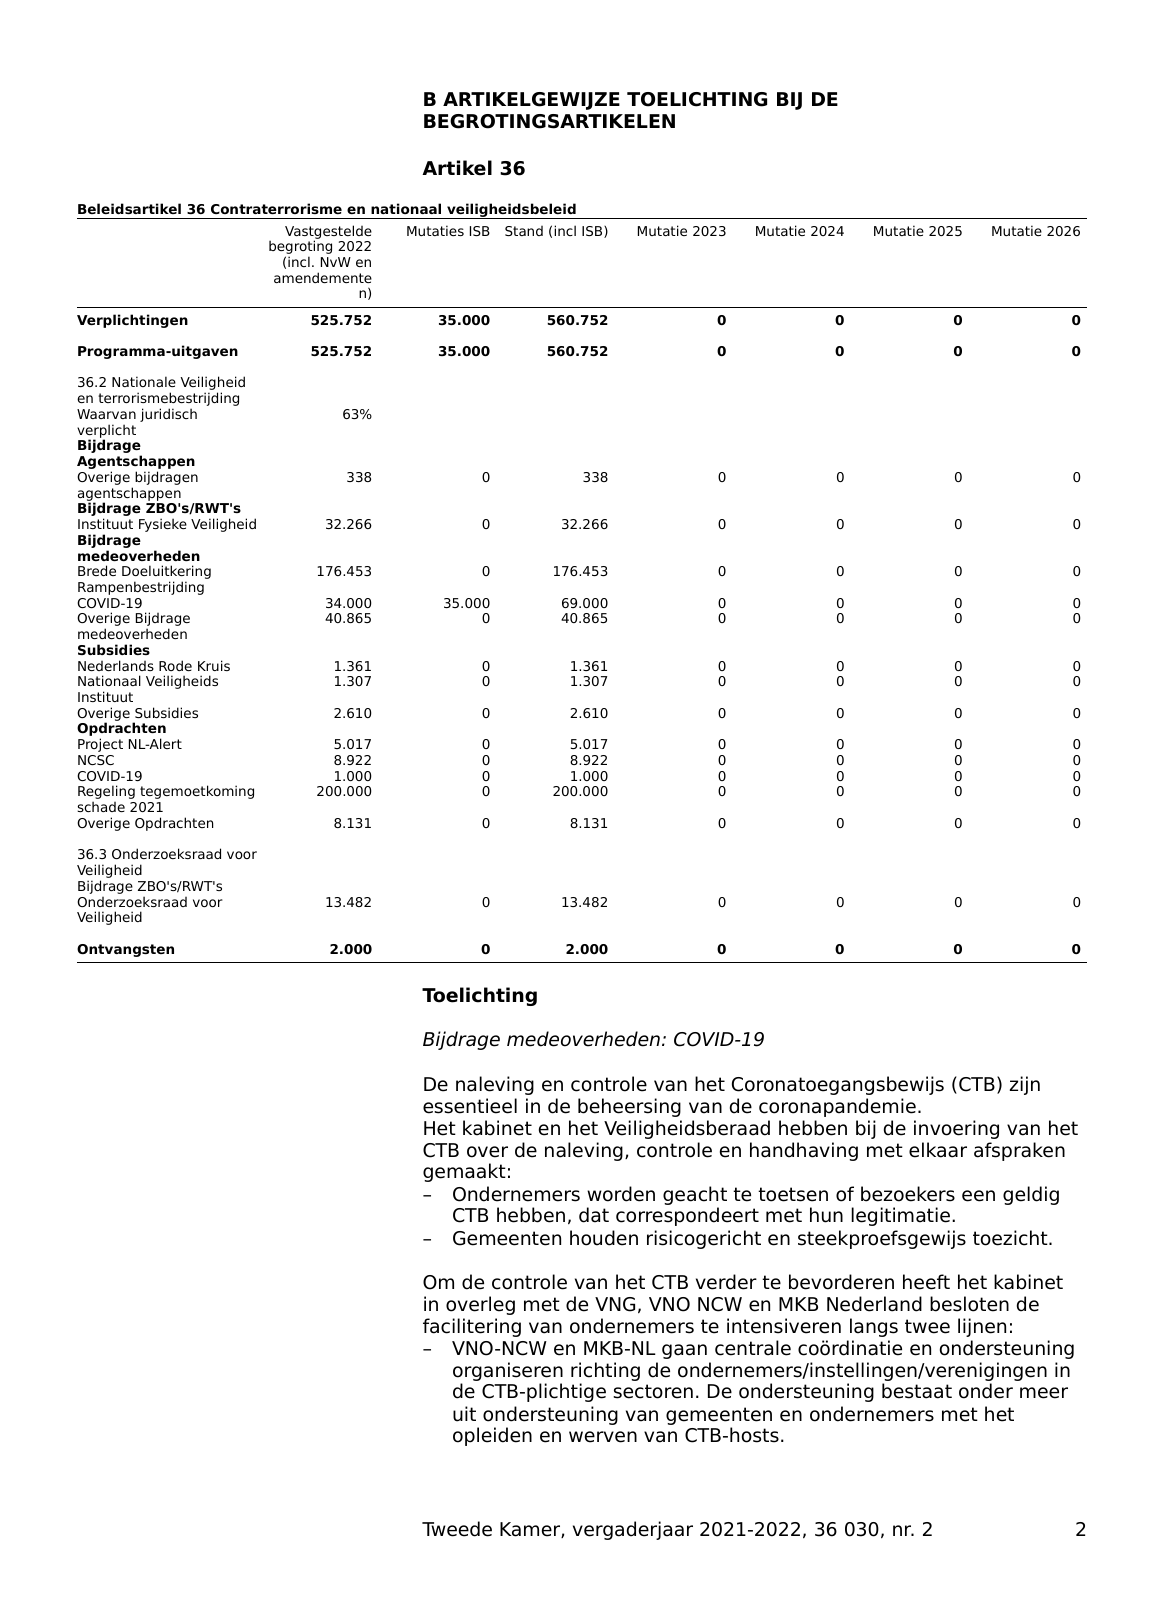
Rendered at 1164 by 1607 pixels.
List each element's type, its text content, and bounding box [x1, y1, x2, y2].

table_cell [496, 375, 614, 407]
table_cell Bijdrage ZBO's/RWT's [77, 879, 260, 894]
table_cell 0 [969, 659, 1087, 674]
table_cell [260, 533, 378, 564]
table_cell [260, 926, 378, 942]
table_cell 0 [732, 564, 850, 596]
table_cell [614, 533, 732, 564]
table_cell 0 [850, 894, 968, 926]
table_cell 0 [614, 706, 732, 721]
table_cell [378, 879, 496, 894]
table_cell Overige Bijdrage medeoverheden [77, 611, 260, 643]
table_cell [614, 375, 732, 407]
table_cell Overige Subsidies [77, 706, 260, 721]
table_cell Programma-uitgaven [77, 344, 260, 359]
table_cell [732, 831, 850, 847]
table_cell [732, 879, 850, 894]
table_cell 0 [969, 784, 1087, 816]
table_cell [260, 643, 378, 658]
table_cell 0 [850, 674, 968, 706]
table_cell Nationaal Veiligheids Instituut [77, 674, 260, 706]
table_cell 0 [614, 596, 732, 611]
table_cell Mutatie 2023 [614, 219, 732, 307]
table_cell 0 [732, 784, 850, 816]
table_cell 0 [378, 816, 496, 831]
table_cell 0 [732, 737, 850, 753]
table_cell 0 [378, 706, 496, 721]
table_cell 0 [378, 611, 496, 643]
table_cell 69.000 [496, 596, 614, 611]
table_cell 0 [732, 769, 850, 784]
table_cell [850, 407, 968, 438]
table_cell [378, 643, 496, 658]
table_cell [969, 721, 1087, 737]
table_cell 32.266 [260, 517, 378, 533]
table_cell 0 [732, 596, 850, 611]
table_cell COVID-19 [77, 769, 260, 784]
table_cell 0 [969, 769, 1087, 784]
subtitle Artikel 36 [422, 158, 1087, 180]
table_cell [732, 926, 850, 942]
table_cell [496, 847, 614, 879]
table_cell 0 [850, 596, 968, 611]
table_cell 0 [969, 470, 1087, 501]
table_cell [378, 328, 496, 344]
table_cell Bijdrage medeoverheden [77, 533, 260, 564]
table_cell 2.610 [260, 706, 378, 721]
table_cell 1.307 [496, 674, 614, 706]
table_cell [614, 847, 732, 879]
table_cell [496, 360, 614, 375]
table_cell 1.307 [260, 674, 378, 706]
table_cell [77, 926, 260, 942]
table_cell Waarvan juridisch verplicht [77, 407, 260, 438]
text Om de controle van het CTB verder te bevorderen heeft het kabinet in overleg met de VNG, VNO NCW en MKB Nederland besloten de facilitering van ondernemers te intensiveren langs twee lijnen: [422, 1272, 1087, 1337]
table_cell 36.2 Nationale Veiligheid en terrorismebestrijding [77, 375, 260, 407]
table_cell [850, 926, 968, 942]
table_cell [496, 533, 614, 564]
table_cell 0 [732, 706, 850, 721]
table_cell [260, 721, 378, 737]
table_cell 5.017 [496, 737, 614, 753]
table_cell [732, 407, 850, 438]
table_cell 0 [850, 564, 968, 596]
table_cell [260, 501, 378, 517]
table_cell 2.610 [496, 706, 614, 721]
table_cell Overige Opdrachten [77, 816, 260, 831]
table_cell 0 [969, 674, 1087, 706]
table_cell 176.453 [260, 564, 378, 596]
table_cell [850, 360, 968, 375]
table_cell [850, 501, 968, 517]
table_cell 0 [969, 517, 1087, 533]
table_cell 0 [614, 564, 732, 596]
table_cell 0 [378, 784, 496, 816]
subtitle B ARTIKELGEWIJZE TOELICHTING BIJ DE BEGROTINGSARTIKELEN [422, 89, 1087, 133]
table_cell [614, 831, 732, 847]
table_cell 0 [969, 564, 1087, 596]
table_cell 0 [378, 470, 496, 501]
table_cell [732, 375, 850, 407]
table_cell [969, 831, 1087, 847]
table_cell [614, 721, 732, 737]
table_cell 5.017 [260, 737, 378, 753]
table_cell 0 [614, 769, 732, 784]
table_cell 0 [969, 942, 1087, 962]
table_cell 0 [614, 942, 732, 962]
table_header Beleidsartikel 36 Contraterrorisme en nationaal veiligheidsbeleid [77, 202, 1087, 218]
table_cell Mutatie 2025 [850, 219, 968, 307]
table_cell [77, 328, 260, 344]
table_cell Bijdrage Agentschappen [77, 438, 260, 470]
table_cell [732, 533, 850, 564]
table_cell 40.865 [260, 611, 378, 643]
table_cell [969, 438, 1087, 470]
table_cell [732, 643, 850, 658]
table_cell 0 [378, 894, 496, 926]
table_cell [614, 407, 732, 438]
table_cell 2.000 [496, 942, 614, 962]
table_cell 1.000 [496, 769, 614, 784]
table_cell [969, 879, 1087, 894]
table_cell [614, 643, 732, 658]
subtitle Toelichting [422, 985, 1087, 1007]
table_cell [496, 831, 614, 847]
table_cell [732, 328, 850, 344]
table_cell [969, 375, 1087, 407]
table_cell 0 [732, 517, 850, 533]
table_cell [969, 926, 1087, 942]
table_cell Regeling tegemoetkoming schade 2021 [77, 784, 260, 816]
table_cell 0 [850, 769, 968, 784]
table_cell 34.000 [260, 596, 378, 611]
table_cell 0 [969, 706, 1087, 721]
table_cell [260, 831, 378, 847]
table_cell [378, 375, 496, 407]
table_cell [496, 328, 614, 344]
table_cell 200.000 [496, 784, 614, 816]
table_cell [732, 501, 850, 517]
table_cell [969, 501, 1087, 517]
table_cell 200.000 [260, 784, 378, 816]
table_cell [496, 926, 614, 942]
table_cell 8.131 [496, 816, 614, 831]
table_cell 525.752 [260, 344, 378, 359]
table_cell [732, 847, 850, 879]
table_cell [77, 831, 260, 847]
table_cell 0 [732, 674, 850, 706]
table_cell 2.000 [260, 942, 378, 962]
table_cell Nederlands Rode Kruis [77, 659, 260, 674]
table_cell 176.453 [496, 564, 614, 596]
table_cell [850, 643, 968, 658]
table_cell 0 [614, 784, 732, 816]
table_cell 0 [614, 611, 732, 643]
table_cell Brede Doeluitkering Rampenbestrijding [77, 564, 260, 596]
table_cell COVID-19 [77, 596, 260, 611]
text De naleving en controle van het Coronatoegangsbewijs (CTB) zijn essentieel in de beheersing van de coronapandemie. [422, 1073, 1087, 1117]
table_cell 0 [732, 470, 850, 501]
table_cell Subsidies [77, 643, 260, 658]
table_cell [496, 643, 614, 658]
table_cell [378, 721, 496, 737]
table_cell 0 [850, 942, 968, 962]
table_cell [378, 501, 496, 517]
table_cell 0 [850, 784, 968, 816]
table_cell 35.000 [378, 308, 496, 328]
table_cell [969, 847, 1087, 879]
table_cell Overige bijdragen agentschappen [77, 470, 260, 501]
table_cell [260, 438, 378, 470]
table_cell 0 [969, 611, 1087, 643]
table_cell Bijdrage ZBO's/RWT's [77, 501, 260, 517]
table_cell [378, 926, 496, 942]
table_cell 8.922 [260, 753, 378, 768]
table_cell 0 [969, 596, 1087, 611]
table_cell 1.361 [260, 659, 378, 674]
table_cell 0 [378, 737, 496, 753]
table_cell [77, 360, 260, 375]
table_cell [77, 219, 260, 307]
table_cell [378, 831, 496, 847]
table_cell 0 [850, 611, 968, 643]
table_cell 0 [732, 942, 850, 962]
table_cell Project NL-Alert [77, 737, 260, 753]
table_cell 32.266 [496, 517, 614, 533]
table_cell Vastgestelde begroting 2022 (incl. NvW en amendementen) [260, 219, 378, 307]
table_cell [260, 328, 378, 344]
table_cell 13.482 [496, 894, 614, 926]
table_cell [378, 407, 496, 438]
table_cell [614, 926, 732, 942]
table_cell 1.000 [260, 769, 378, 784]
table_cell [969, 360, 1087, 375]
table_cell [614, 501, 732, 517]
table_cell 35.000 [378, 344, 496, 359]
table_cell 0 [969, 753, 1087, 768]
table_cell [850, 375, 968, 407]
table_cell 0 [614, 308, 732, 328]
table_cell 0 [378, 753, 496, 768]
table_cell [260, 375, 378, 407]
table_cell Stand (incl ISB) [496, 219, 614, 307]
table_cell [614, 879, 732, 894]
table_cell [850, 879, 968, 894]
text Het kabinet en het Veiligheidsberaad hebben bij de invoering van het CTB over de naleving, controle en handhaving met elkaar afspraken gemaakt: [422, 1117, 1087, 1183]
table_cell 0 [732, 611, 850, 643]
table_cell 0 [614, 737, 732, 753]
table_cell 560.752 [496, 344, 614, 359]
table_cell 0 [850, 470, 968, 501]
table_cell 0 [732, 816, 850, 831]
table_cell 0 [614, 894, 732, 926]
table_cell [378, 847, 496, 879]
table_cell 0 [850, 816, 968, 831]
table_cell [496, 721, 614, 737]
table_cell 0 [614, 753, 732, 768]
table_cell [850, 831, 968, 847]
table_cell 0 [969, 344, 1087, 359]
table_cell 0 [850, 706, 968, 721]
table_cell [496, 438, 614, 470]
table_cell [969, 328, 1087, 344]
table_cell 0 [969, 894, 1087, 926]
table_cell 0 [378, 674, 496, 706]
table_cell [732, 721, 850, 737]
text – Ondernemers worden geacht te toetsen of bezoekers een geldig CTB hebben, dat correspondeert met hun legitimatie. [422, 1183, 1087, 1227]
table_cell 525.752 [260, 308, 378, 328]
table_cell 560.752 [496, 308, 614, 328]
table_cell [850, 847, 968, 879]
table_cell 0 [732, 894, 850, 926]
table_cell 35.000 [378, 596, 496, 611]
table_cell 0 [614, 517, 732, 533]
table_cell [496, 879, 614, 894]
table_cell [732, 360, 850, 375]
table_cell 1.361 [496, 659, 614, 674]
table_cell 63% [260, 407, 378, 438]
table_cell 0 [850, 659, 968, 674]
table_cell [260, 847, 378, 879]
table_cell 0 [378, 942, 496, 962]
table_cell [260, 879, 378, 894]
table_cell 0 [614, 659, 732, 674]
text – VNO-NCW en MKB-NL gaan centrale coördinatie en ondersteuning organiseren richting de ondernemers/instellingen/verenigingen in de CTB-plichtige sectoren. De ondersteuning bestaat onder meer uit ondersteuning van gemeenten en ondernemers met het opleiden en werven van CTB-hosts. [422, 1337, 1087, 1447]
table_cell [260, 360, 378, 375]
table_cell [614, 360, 732, 375]
table_cell 0 [732, 659, 850, 674]
table_cell [496, 407, 614, 438]
table_cell [969, 533, 1087, 564]
table_cell 0 [614, 816, 732, 831]
table_cell 40.865 [496, 611, 614, 643]
table_cell [378, 533, 496, 564]
table_cell Instituut Fysieke Veiligheid [77, 517, 260, 533]
table_cell [614, 328, 732, 344]
table_cell Verplichtingen [77, 308, 260, 328]
subtitle Bijdrage medeoverheden: COVID-19 [422, 1029, 1087, 1051]
table_cell 0 [614, 674, 732, 706]
table_cell 338 [496, 470, 614, 501]
table_cell 13.482 [260, 894, 378, 926]
table_cell [850, 328, 968, 344]
table_cell 0 [378, 769, 496, 784]
table_cell Ontvangsten [77, 942, 260, 962]
table_cell 0 [969, 737, 1087, 753]
table_cell 8.131 [260, 816, 378, 831]
table_cell 36.3 Onderzoeksraad voor Veiligheid [77, 847, 260, 879]
table_cell 0 [378, 517, 496, 533]
table_cell 0 [732, 344, 850, 359]
table_cell 0 [850, 308, 968, 328]
table_cell [850, 721, 968, 737]
table_cell 0 [732, 308, 850, 328]
table_cell Mutatie 2024 [732, 219, 850, 307]
table_cell 0 [850, 344, 968, 359]
table_cell [378, 438, 496, 470]
table_cell 0 [378, 564, 496, 596]
table_cell 0 [969, 816, 1087, 831]
table_cell 338 [260, 470, 378, 501]
table_cell Onderzoeksraad voor Veiligheid [77, 894, 260, 926]
text – Gemeenten houden risicogericht en steekproefsgewijs toezicht. [422, 1227, 1087, 1249]
table_cell 0 [969, 308, 1087, 328]
table_cell [850, 533, 968, 564]
table_cell Mutaties ISB [378, 219, 496, 307]
table_cell 0 [614, 344, 732, 359]
table_cell NCSC [77, 753, 260, 768]
table_cell 0 [732, 753, 850, 768]
table_cell [969, 407, 1087, 438]
table_cell [378, 360, 496, 375]
table_cell 8.922 [496, 753, 614, 768]
table_cell [496, 501, 614, 517]
table_cell 0 [850, 517, 968, 533]
table_cell [850, 438, 968, 470]
table_cell 0 [850, 753, 968, 768]
table_cell Mutatie 2026 [969, 219, 1087, 307]
table_cell [614, 438, 732, 470]
table_cell 0 [378, 659, 496, 674]
table_cell [969, 643, 1087, 658]
table_cell 0 [614, 470, 732, 501]
table_cell 0 [850, 737, 968, 753]
table_cell Opdrachten [77, 721, 260, 737]
table_cell [732, 438, 850, 470]
